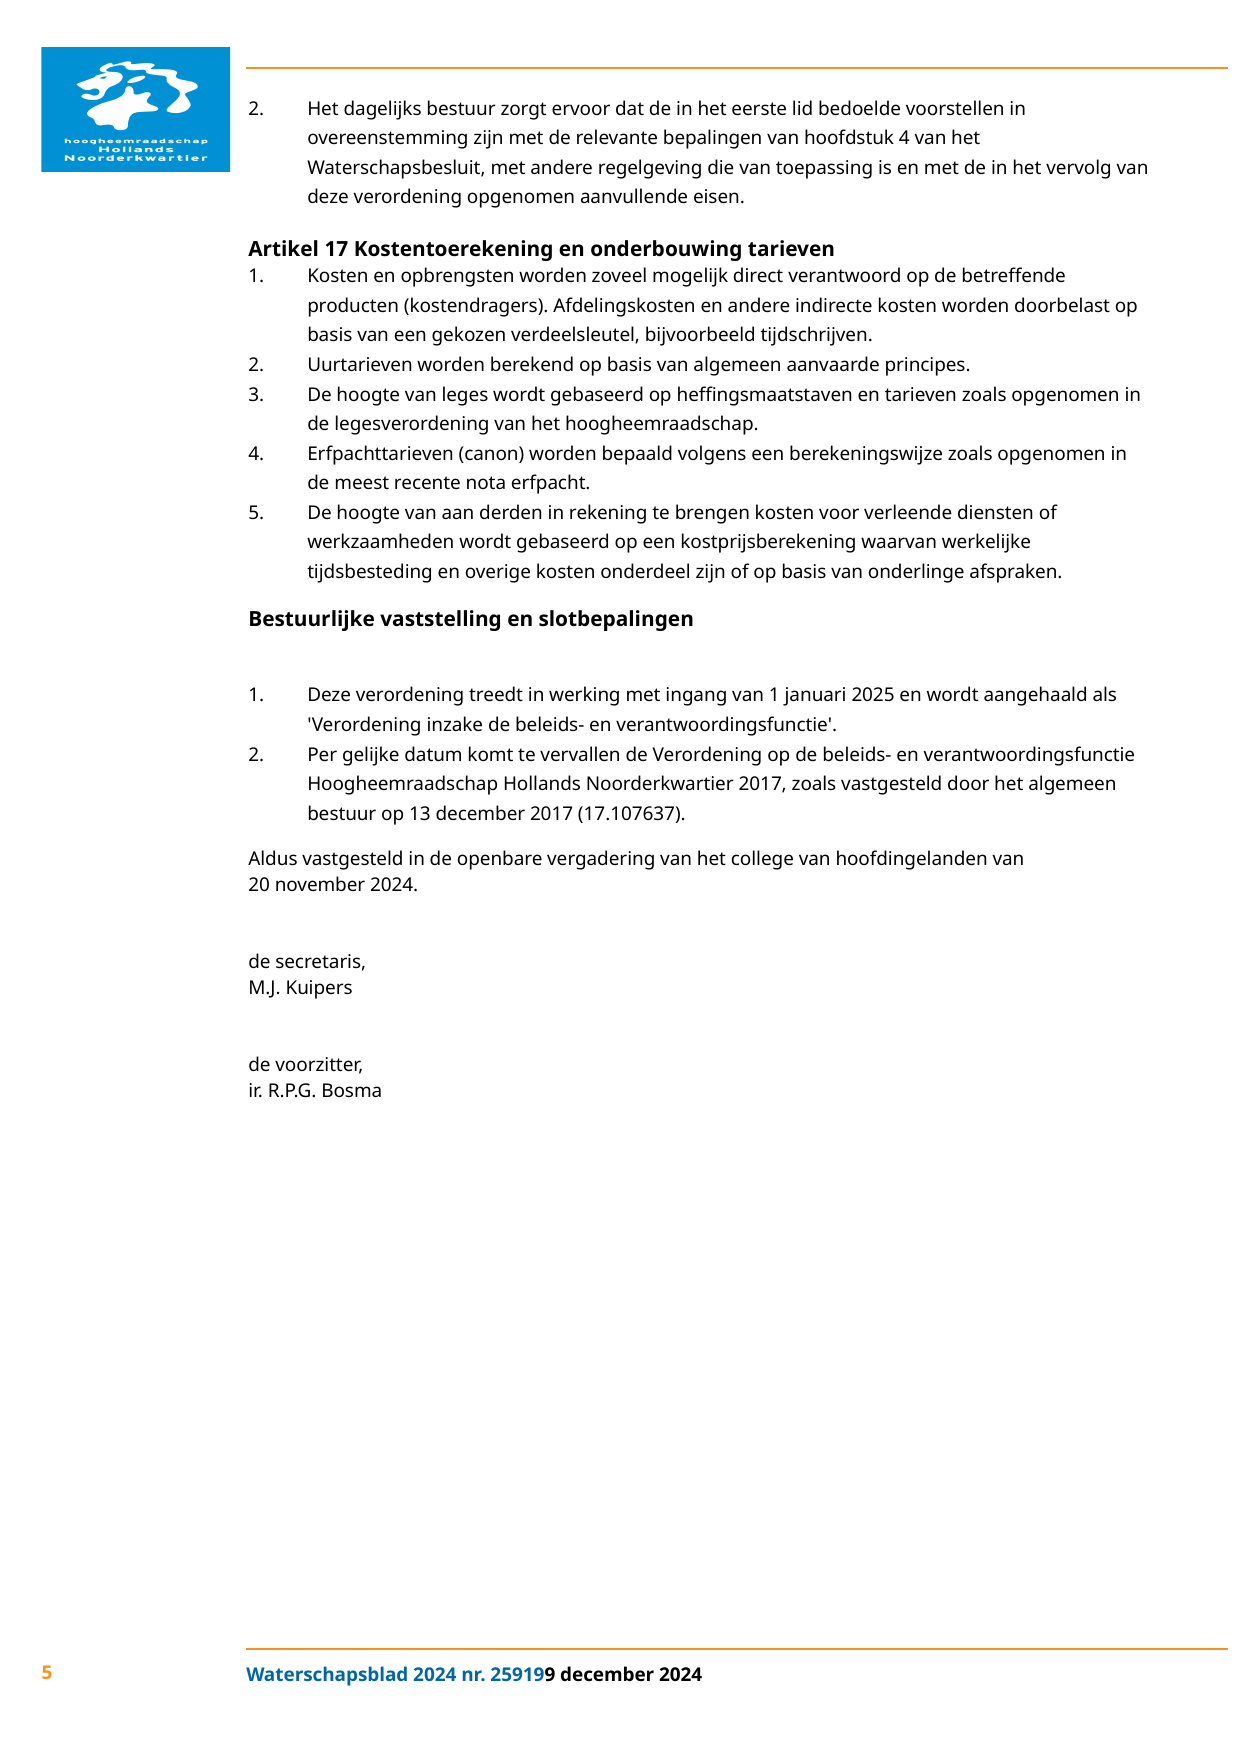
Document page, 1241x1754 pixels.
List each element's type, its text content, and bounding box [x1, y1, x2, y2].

list De hoogte van leges wordt gebaseerd op heffingsmaatstaven en tarieven zoals opgenomen in de legesverordening van het hoogheemraadschap. [248, 381, 1152, 436]
text M.J. Kuipers [248, 974, 1152, 1000]
text Bestuurlijke vaststelling en slotbepalingen [248, 604, 1152, 632]
picture [78, 64, 122, 99]
list Per gelijke datum komt te vervallen de Verordening op de beleids- en verantwoordingsfunctie Hoogheemraadschap Hollands Noorderkwartier 2017, zoals vastgesteld door het algemeen bestuur op 13 december 2017 (17.107637). [248, 741, 1152, 826]
text Artikel 17 Kostentoerekening en onderbouwing tarieven [248, 234, 1152, 262]
picture [129, 76, 144, 82]
list De hoogte van aan derden in rekening te brengen kosten voor verleende diensten of werkzaamheden wordt gebaseerd op een kostprijsberekening waarvan werkelijke tijdsbesteding en overige kosten onderdeel zijn of op basis van onderlinge afspraken. [248, 499, 1152, 584]
text ir. R.P.G. Bosma [248, 1077, 1152, 1103]
list Deze verordening treedt in werking met ingang van 1 januari 2025 en wordt aangehaald als 'Verordening inzake de beleids- en verantwoordingsfunctie'. [248, 682, 1152, 737]
list Het dagelijks bestuur zorgt ervoor dat de in het eerste lid bedoelde voorstellen in overeenstemming zijn met de relevante bepalingen van hoofdstuk 4 van het Waterschapsbesluit, met andere regelgeving die van toepassing is en met de in het vervolg van deze verordening opgenomen aanvullende eisen. [248, 95, 1152, 209]
list Kosten en opbrengsten worden zoveel mogelijk direct verantwoord op de betreffende producten (kostendragers). Afdelingskosten en andere indirecte kosten worden doorbelast op basis van een gekozen verdeelsleutel, bijvoorbeeld tijdschrijven. [248, 262, 1152, 347]
list Erfpachttarieven (canon) worden bepaald volgens een berekeningswijze zoals opgenomen in de meest recente nota erfpacht. [248, 440, 1152, 495]
text de voorzitter, [248, 1051, 1152, 1077]
text Aldus vastgesteld in de openbare vergadering van het college van hoofdingelanden van [248, 846, 1152, 871]
text 20 november 2024. [248, 871, 1152, 897]
picture [88, 87, 157, 130]
list Uurtarieven worden berekend op basis van algemeen aanvaarde principes. [248, 351, 1152, 377]
text de secretaris, [248, 948, 1152, 974]
picture [118, 62, 197, 112]
